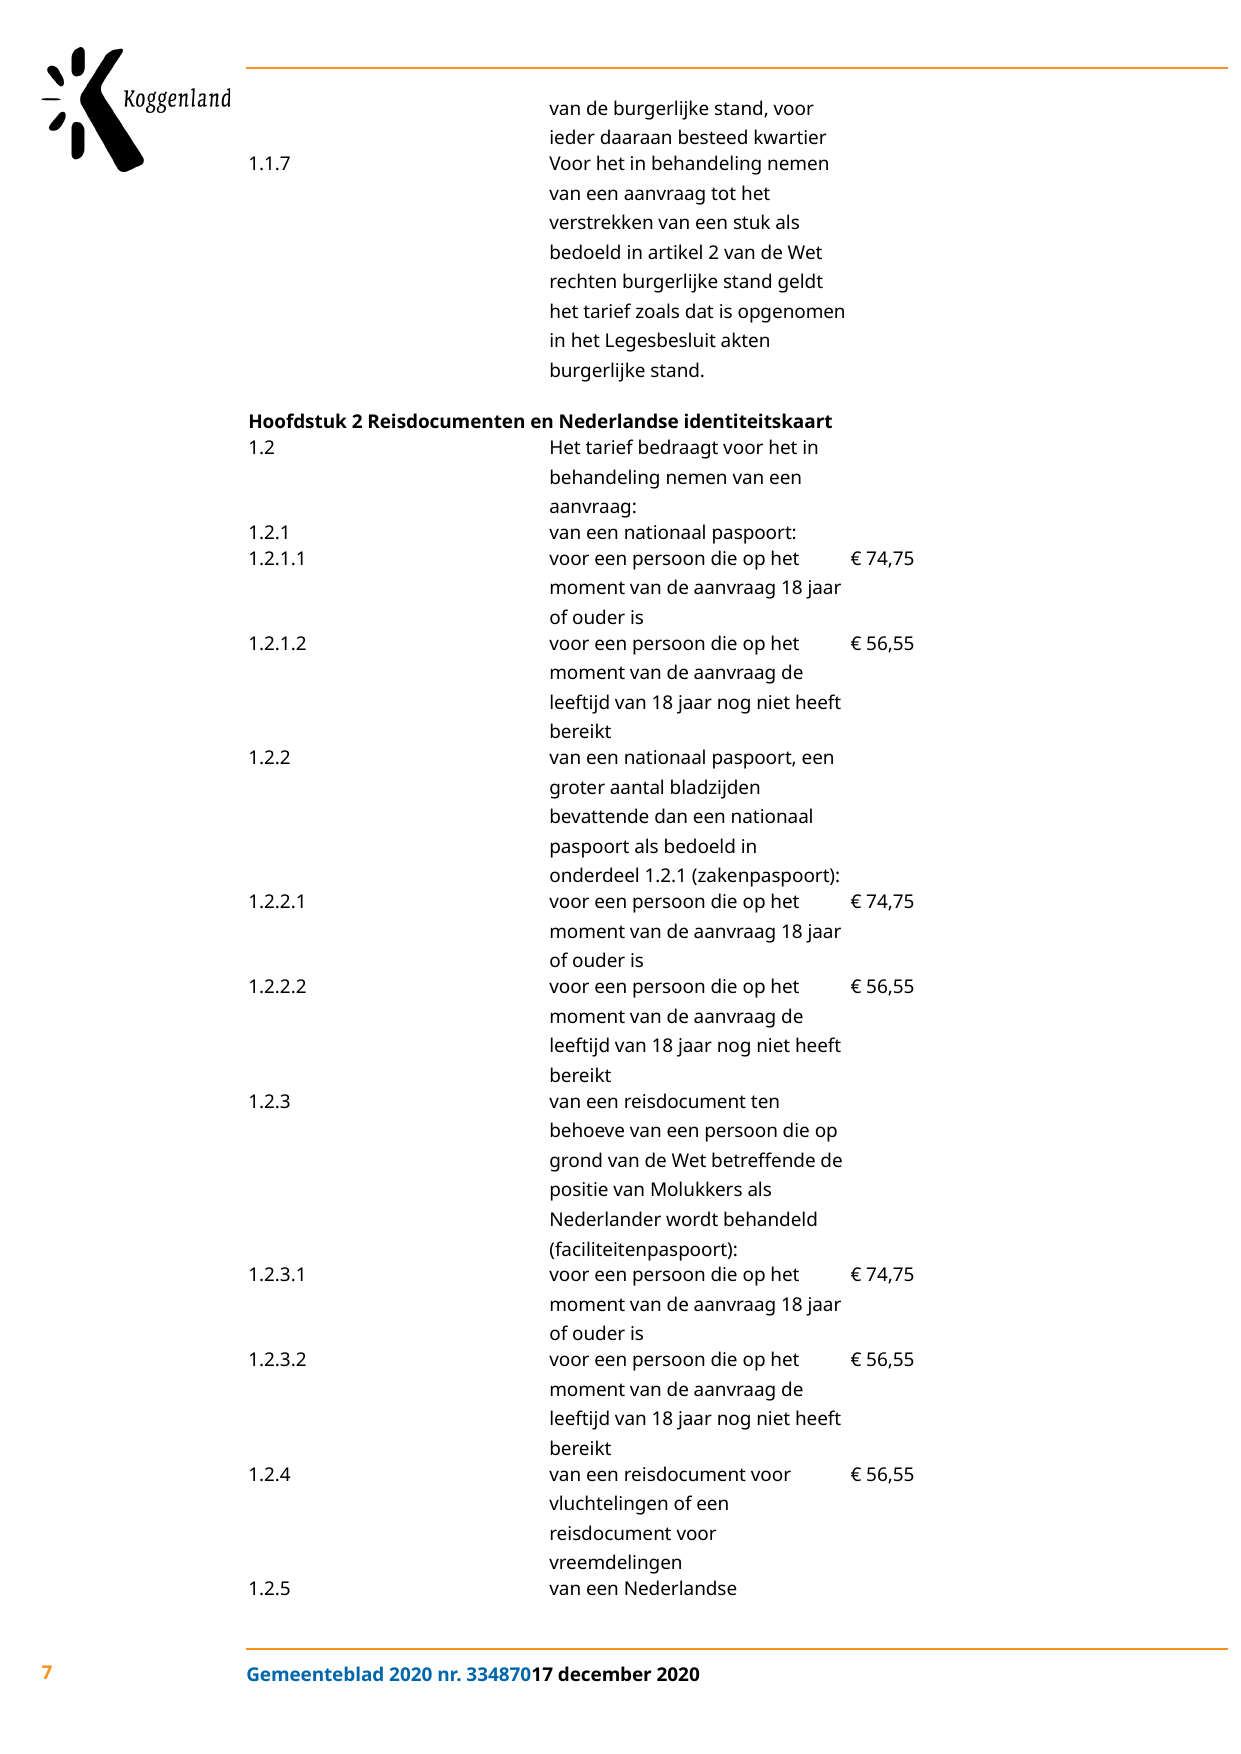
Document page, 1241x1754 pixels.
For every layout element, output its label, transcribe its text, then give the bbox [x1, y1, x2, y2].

table_cell [850, 409, 1152, 434]
table_cell 1.2.2.2 [248, 973, 549, 1088]
table_cell voor een persoon die op het moment van de aanvraag de leeftijd van 18 jaar nog niet heeft bereikt [549, 630, 850, 744]
table_cell 1.2.3.1 [248, 1261, 549, 1346]
table_cell Het tarief bedraagt voor het in behandeling nemen van een aanvraag: [549, 434, 850, 519]
table_cell [248, 383, 549, 409]
table_cell van een nationaal paspoort, een groter aantal bladzijden bevattende dan een nationaal paspoort als bedoeld in onderdeel 1.2.1 (zakenpaspoort): [549, 744, 850, 888]
table_cell voor een persoon die op het moment van de aanvraag de leeftijd van 18 jaar nog niet heeft bereikt [549, 1346, 850, 1461]
table_cell van een Nederlandse [549, 1575, 850, 1601]
table_cell 1.2.2.1 [248, 889, 549, 973]
table_cell [850, 383, 1152, 409]
table_cell 1.2.3.2 [248, 1346, 549, 1461]
table_cell [850, 150, 1152, 383]
table_cell € 56,55 [850, 973, 1152, 1088]
table_cell € 74,75 [850, 1261, 1152, 1346]
table_cell [850, 519, 1152, 545]
table_cell van een reisdocument voor vluchtelingen of een reisdocument voor vreemdelingen [549, 1461, 850, 1575]
table_cell 1.2.1 [248, 519, 549, 545]
table_cell voor een persoon die op het moment van de aanvraag 18 jaar of ouder is [549, 889, 850, 973]
table_cell van een reisdocument ten behoeve van een persoon die op grond van de Wet betreffende de positie van Molukkers als Nederlander wordt behandeld (faciliteitenpaspoort): [549, 1088, 850, 1261]
table_cell [549, 383, 850, 409]
table_cell 1.2.5 [248, 1575, 549, 1601]
table_cell voor een persoon die op het moment van de aanvraag 18 jaar of ouder is [549, 545, 850, 630]
table_cell 1.2.1.1 [248, 545, 549, 630]
picture [41, 47, 231, 172]
table_cell 1.2.3 [248, 1088, 549, 1261]
table_cell van een nationaal paspoort: [549, 519, 850, 545]
table_cell € 56,55 [850, 630, 1152, 744]
table_cell [850, 1575, 1152, 1601]
table_cell [850, 434, 1152, 519]
table_cell € 56,55 [850, 1461, 1152, 1575]
table_cell € 74,75 [850, 889, 1152, 973]
table_cell [850, 744, 1152, 888]
table_cell [850, 95, 1152, 150]
table_cell 1.2 [248, 434, 549, 519]
table_cell van de burgerlijke stand, voor ieder daaraan besteed kwartier [549, 95, 850, 150]
table_cell [248, 95, 549, 150]
table_cell Voor het in behandeling nemen van een aanvraag tot het verstrekken van een stuk als bedoeld in artikel 2 van de Wet rechten burgerlijke stand geldt het tarief zoals dat is opgenomen in het Legesbesluit akten burgerlijke stand. [549, 150, 850, 383]
table_cell [850, 1088, 1152, 1261]
table_cell € 74,75 [850, 545, 1152, 630]
table_cell 1.2.4 [248, 1461, 549, 1575]
table_cell voor een persoon die op het moment van de aanvraag de leeftijd van 18 jaar nog niet heeft bereikt [549, 973, 850, 1088]
table_cell 1.2.2 [248, 744, 549, 888]
table_cell Hoofdstuk 2 Reisdocumenten en Nederlandse identiteitskaart [248, 409, 850, 434]
table_cell voor een persoon die op het moment van de aanvraag 18 jaar of ouder is [549, 1261, 850, 1346]
table_cell 1.2.1.2 [248, 630, 549, 744]
table_cell € 56,55 [850, 1346, 1152, 1461]
table_cell 1.1.7 [248, 150, 549, 383]
